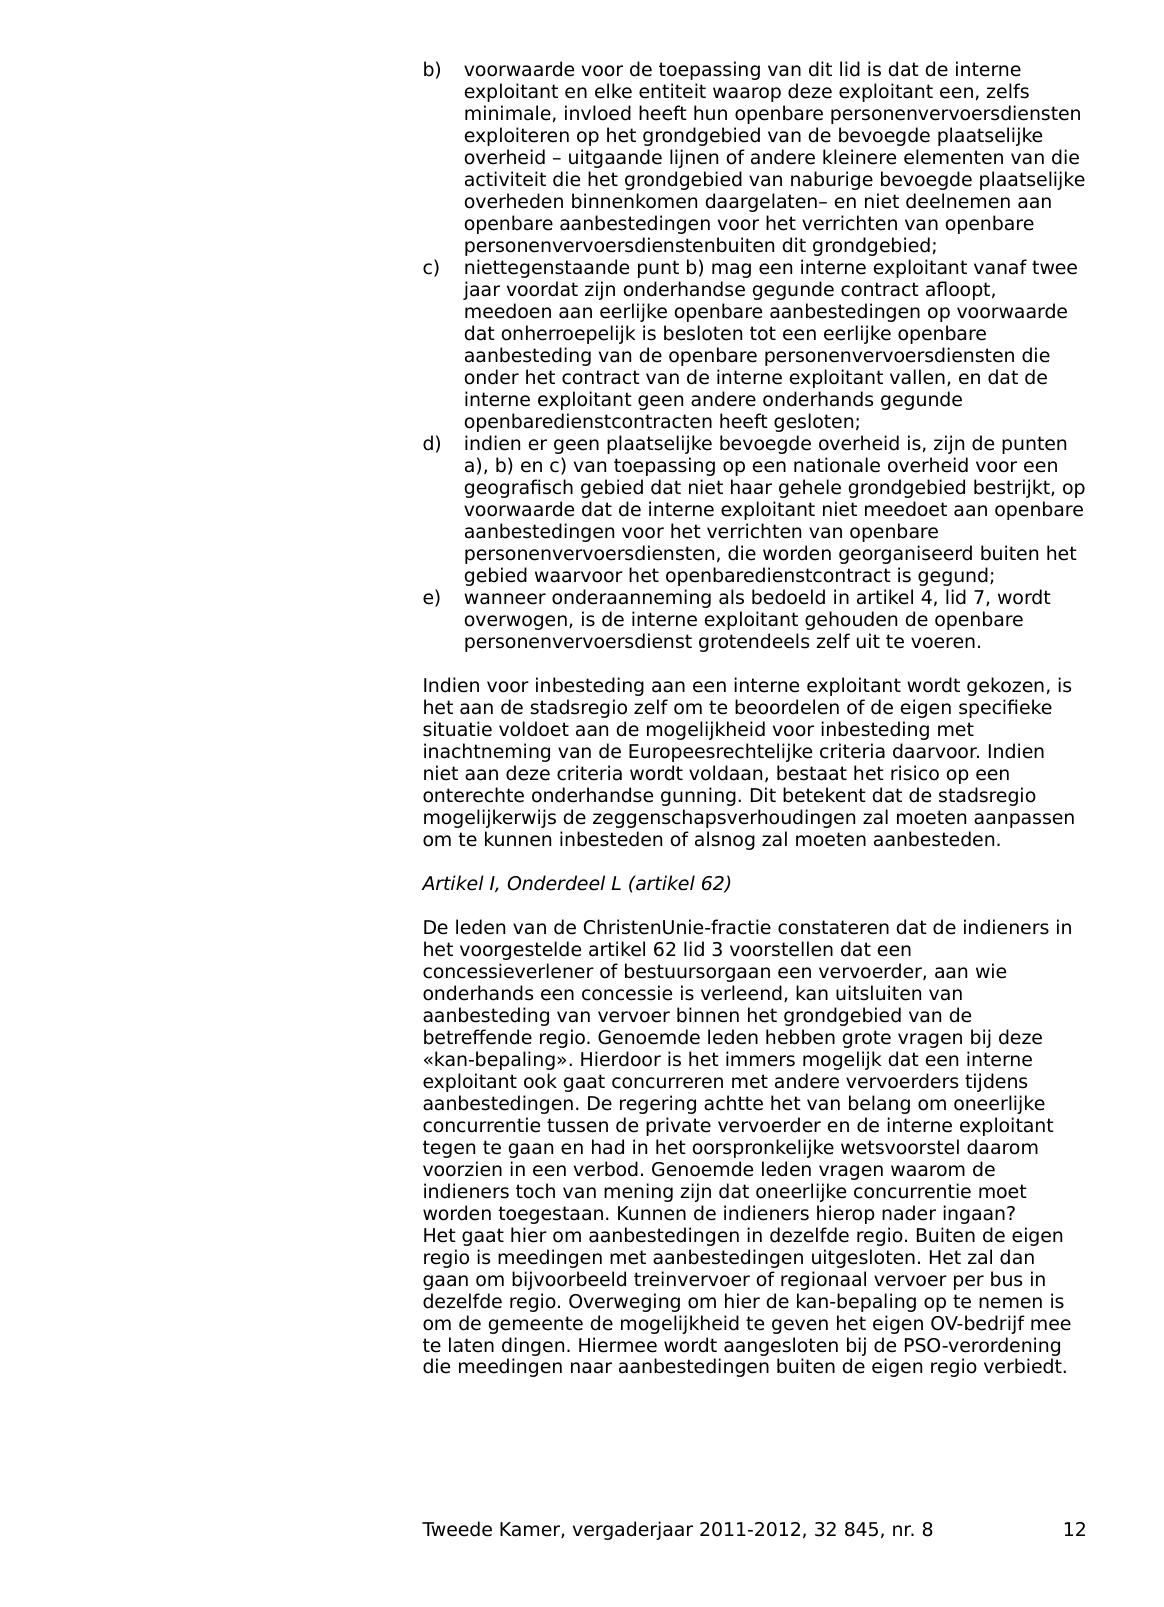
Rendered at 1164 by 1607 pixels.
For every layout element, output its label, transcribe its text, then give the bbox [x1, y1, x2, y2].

text d) indien er geen plaatselijke bevoegde overheid is, zijn de punten a), b) en c) van toepassing op een nationale overheid voor een geografisch gebied dat niet haar gehele grondgebied bestrijkt, op voorwaarde dat de interne exploitant niet meedoet aan openbare aanbestedingen voor het verrichten van openbare personenvervoersdiensten, die worden georganiseerd buiten het gebied waarvoor het openbaredienstcontract is gegund; [422, 433, 1087, 587]
text e) wanneer onderaanneming als bedoeld in artikel 4, lid 7, wordt overwogen, is de interne exploitant gehouden de openbare personenvervoersdienst grotendeels zelf uit te voeren. [422, 587, 1087, 652]
text Het gaat hier om aanbestedingen in dezelfde regio. Buiten de eigen regio is meedingen met aanbestedingen uitgesloten. Het zal dan gaan om bijvoorbeeld treinvervoer of regionaal vervoer per bus in dezelfde regio. Overweging om hier de kan-bepaling op te nemen is om de gemeente de mogelijkheid te geven het eigen OV-bedrijf mee te laten dingen. Hiermee wordt aangesloten bij de PSO-verordening die meedingen naar aanbestedingen buiten de eigen regio verbiedt. [422, 1224, 1087, 1378]
subtitle Artikel I, Onderdeel L (artikel 62) [422, 873, 1087, 895]
text c) niettegenstaande punt b) mag een interne exploitant vanaf twee jaar voordat zijn onderhandse gegunde contract afloopt, meedoen aan eerlijke openbare aanbestedingen op voorwaarde dat onherroepelijk is besloten tot een eerlijke openbare aanbesteding van de openbare personenvervoersdiensten die onder het contract van de interne exploitant vallen, en dat de interne exploitant geen andere onderhands gegunde openbaredienstcontracten heeft gesloten; [422, 257, 1087, 433]
text Indien voor inbesteding aan een interne exploitant wordt gekozen, is het aan de stadsregio zelf om te beoordelen of de eigen specifieke situatie voldoet aan de mogelijkheid voor inbesteding met inachtneming van de Europeesrechtelijke criteria daarvoor. Indien niet aan deze criteria wordt voldaan, bestaat het risico op een onterechte onderhandse gunning. Dit betekent dat de stadsregio mogelijkerwijs de zeggenschapsverhoudingen zal moeten aanpassen om te kunnen inbesteden of alsnog zal moeten aanbesteden. [422, 675, 1087, 851]
text De leden van de ChristenUnie-fractie constateren dat de indieners in het voorgestelde artikel 62 lid 3 voorstellen dat een concessieverlener of bestuursorgaan een vervoerder, aan wie onderhands een concessie is verleend, kan uitsluiten van aanbesteding van vervoer binnen het grondgebied van de betreffende regio. Genoemde leden hebben grote vragen bij deze «kan-bepaling». Hierdoor is het immers mogelijk dat een interne exploitant ook gaat concurreren met andere vervoerders tijdens aanbestedingen. De regering achtte het van belang om oneerlijke concurrentie tussen de private vervoerder en de interne exploitant tegen te gaan en had in het oorspronkelijke wetsvoorstel daarom voorzien in een verbod. Genoemde leden vragen waarom de indieners toch van mening zijn dat oneerlijke concurrentie moet worden toegestaan. Kunnen de indieners hierop nader ingaan? [422, 917, 1087, 1224]
text b) voorwaarde voor de toepassing van dit lid is dat de interne exploitant en elke entiteit waarop deze exploitant een, zelfs minimale, invloed heeft hun openbare personenvervoersdiensten exploiteren op het grondgebied van de bevoegde plaatselijke overheid – uitgaande lijnen of andere kleinere elementen van die activiteit die het grondgebied van naburige bevoegde plaatselijke overheden binnenkomen daargelaten– en niet deelnemen aan openbare aanbestedingen voor het verrichten van openbare personenvervoersdienstenbuiten dit grondgebied; [422, 59, 1087, 257]
